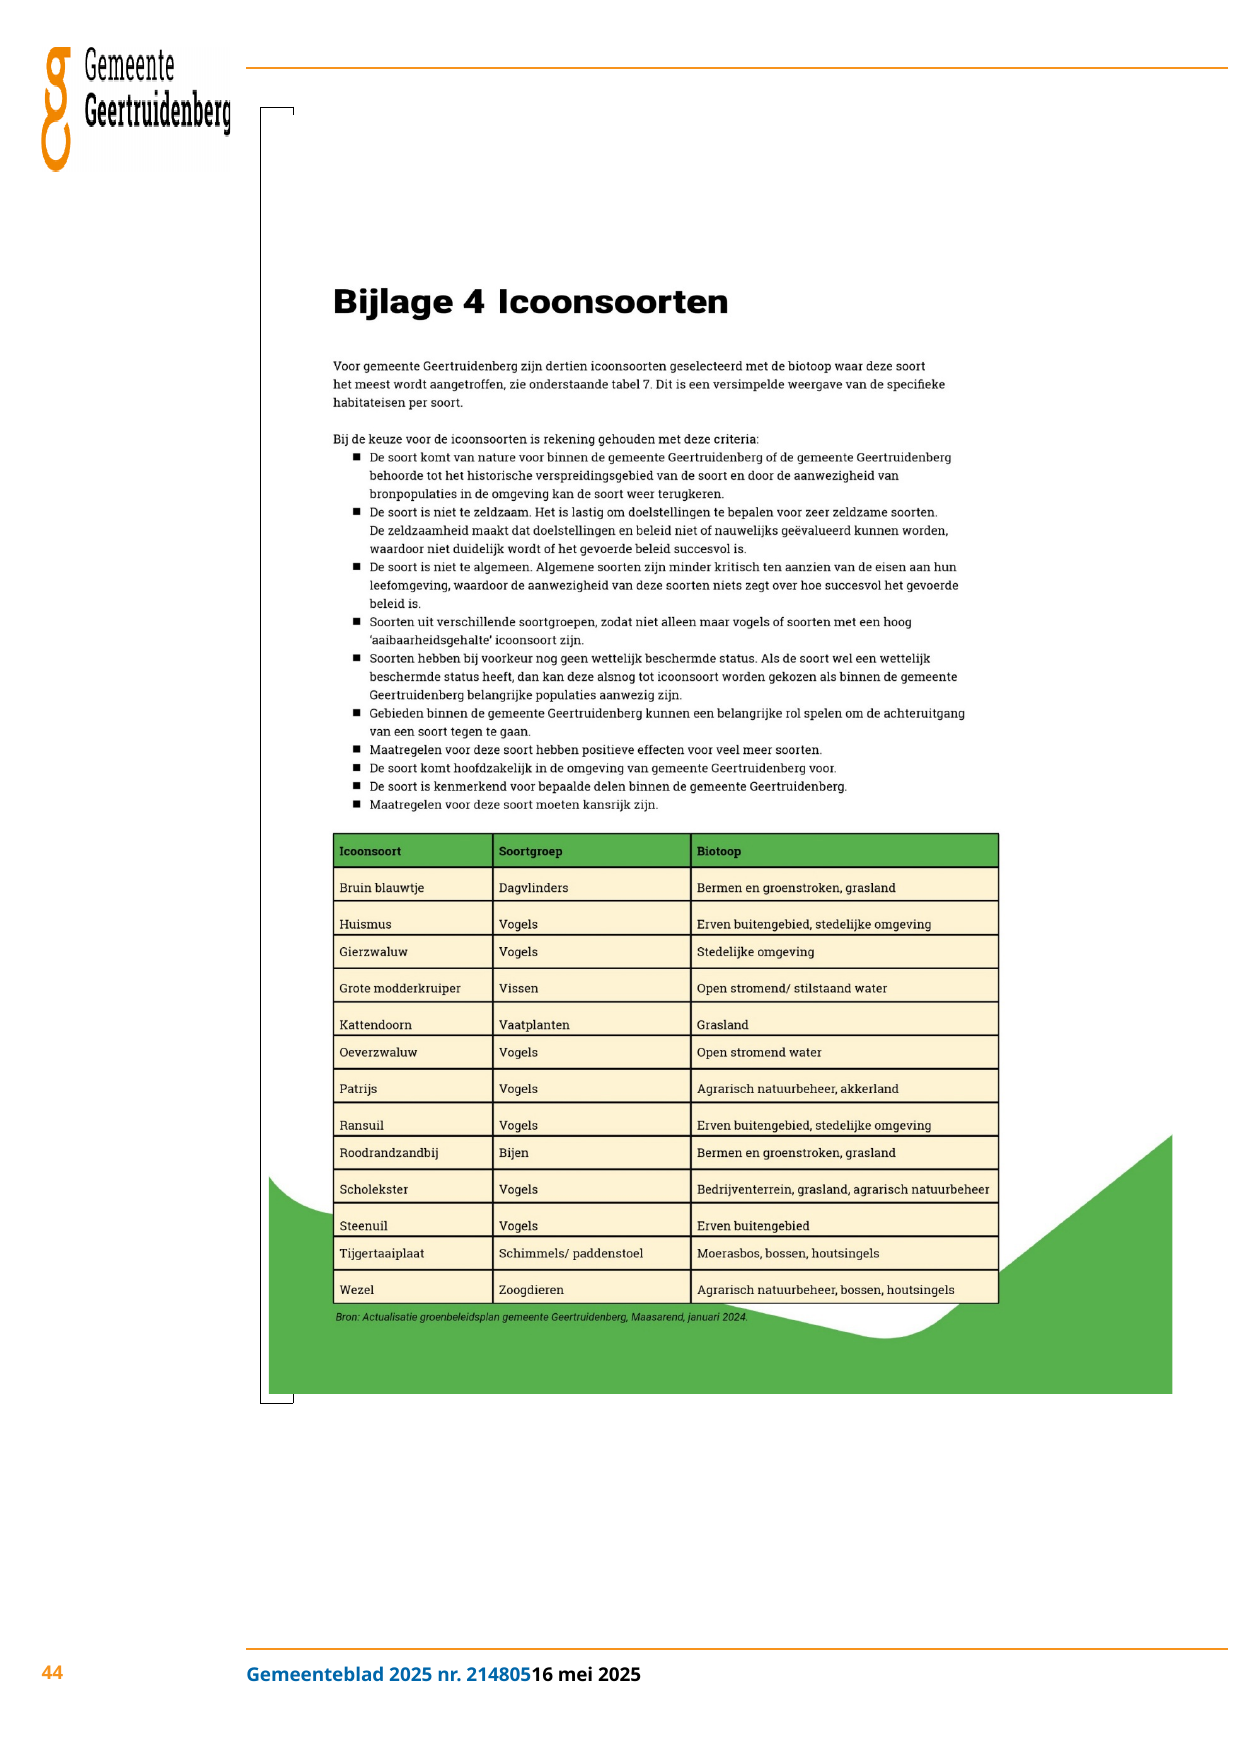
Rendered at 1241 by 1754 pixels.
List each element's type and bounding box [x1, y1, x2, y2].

picture [268, 115, 1173, 1394]
picture [41, 47, 231, 172]
